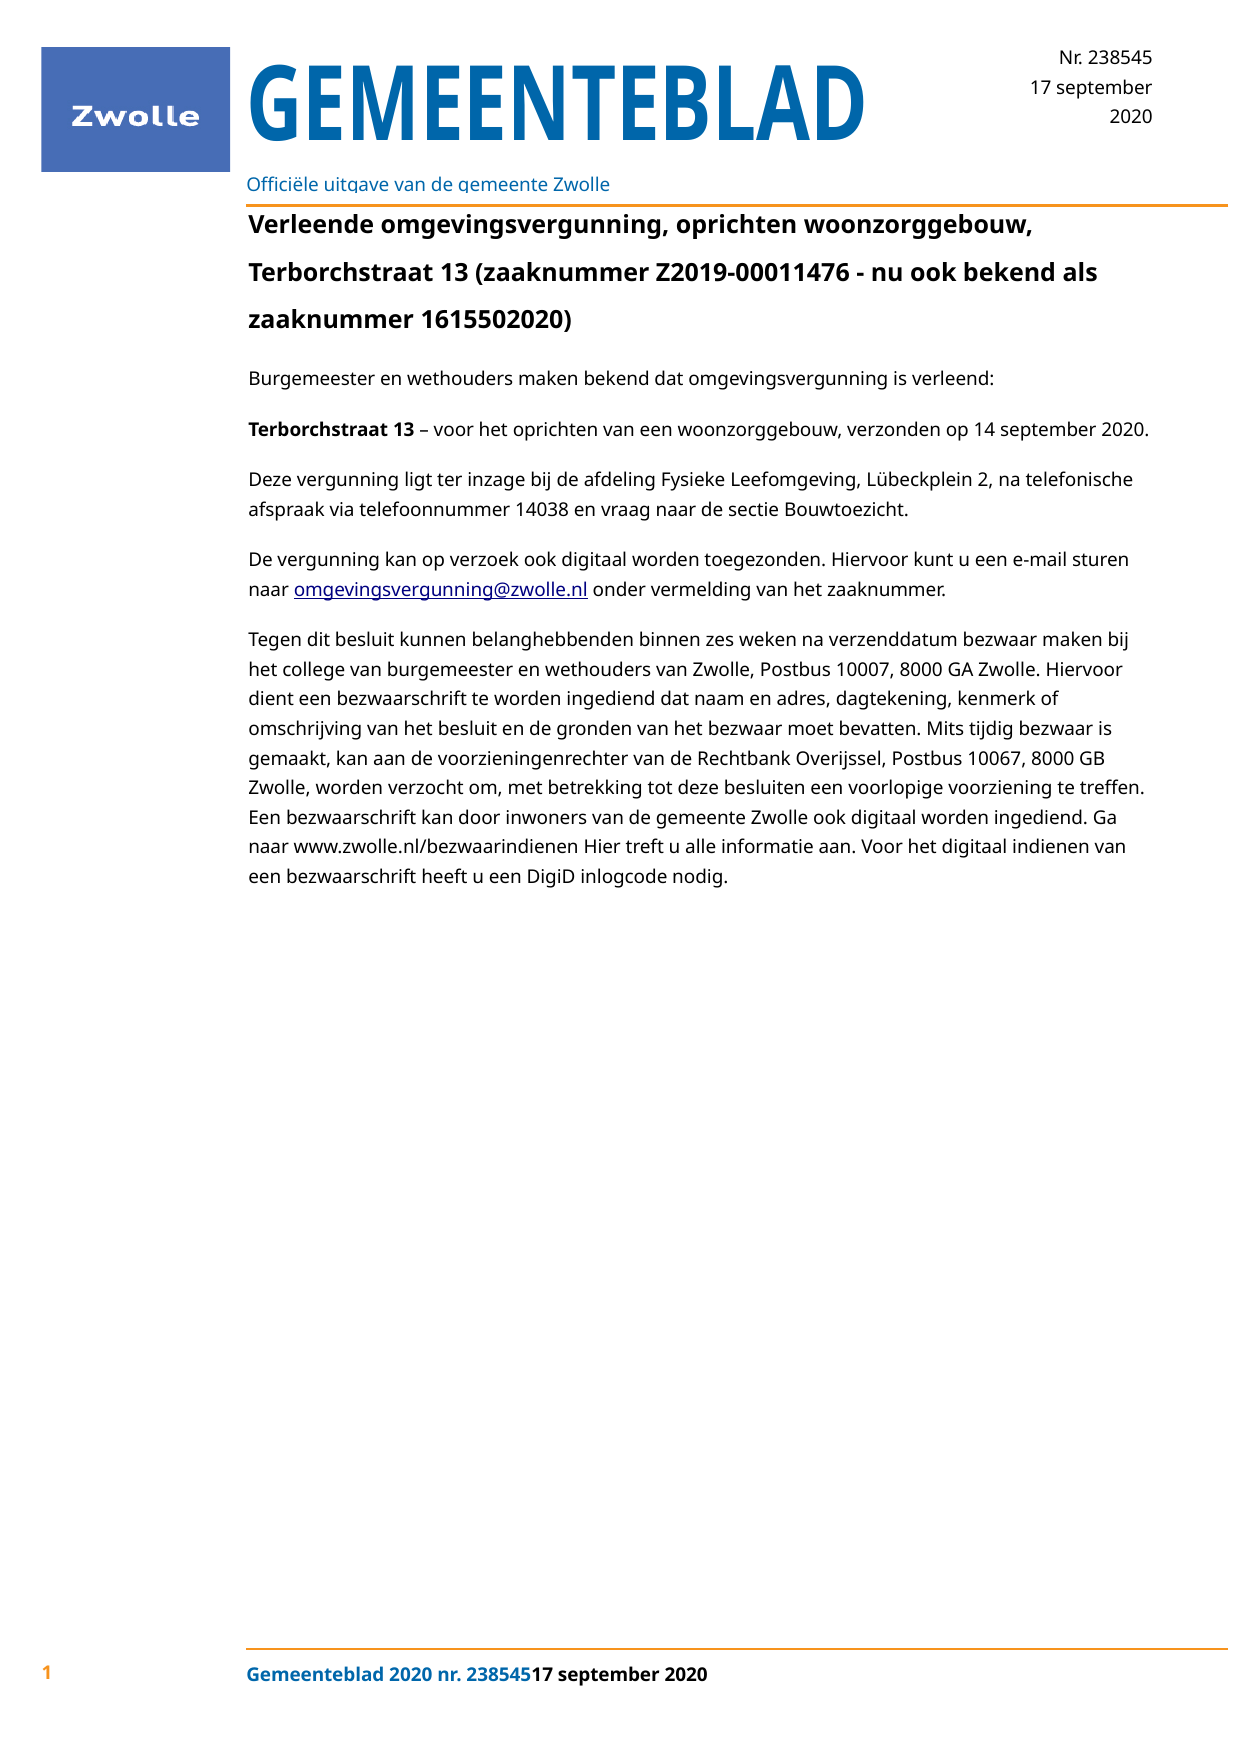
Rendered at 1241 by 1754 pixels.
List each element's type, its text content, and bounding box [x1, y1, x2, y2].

picture [41, 47, 231, 172]
text De vergunning kan op verzoek ook digitaal worden toegezonden. Hiervoor kunt u een e-mail sturen naar omgevingsvergunning@zwolle.nl onder vermelding van het zaaknummer. [248, 546, 1152, 602]
text Terborchstraat 13 – voor het oprichten van een woonzorggebouw, verzonden op 14 september 2020. [248, 416, 1152, 442]
text Verleende omgevingsvergunning, oprichten woonzorggebouw, Terborchstraat 13 (zaaknummer Z2019-00011476 - nu ook bekend als zaaknummer 1615502020) [248, 207, 1152, 336]
text Deze vergunning ligt ter inzage bij de afdeling Fysieke Leefomgeving, Lübeckplein 2, na telefonische afspraak via telefoonnummer 14038 en vraag naar de sectie Bouwtoezicht. [248, 466, 1152, 522]
text Tegen dit besluit kunnen belanghebbenden binnen zes weken na verzenddatum bezwaar maken bij het college van burgemeester en wethouders van Zwolle, Postbus 10007, 8000 GA Zwolle. Hiervoor dient een bezwaarschrift te worden ingediend dat naam en adres, dagtekening, kenmerk of omschrijving van het besluit en de gronden van het bezwaar moet bevatten. Mits tijdig bezwaar is gemaakt, kan aan de voorzieningenrechter van de Rechtbank Overijssel, Postbus 10067, 8000 GB Zwolle, worden verzocht om, met betrekking tot deze besluiten een voorlopige voorziening te treffen. Een bezwaarschrift kan door inwoners van de gemeente Zwolle ook digitaal worden ingediend. Ga naar www.zwolle.nl/bezwaarindienen Hier treft u alle informatie aan. Voor het digitaal indienen van een bezwaarschrift heeft u een DigiD inlogcode nodig. [248, 626, 1152, 889]
text Burgemeester en wethouders maken bekend dat omgevingsvergunning is verleend: [248, 366, 1152, 391]
